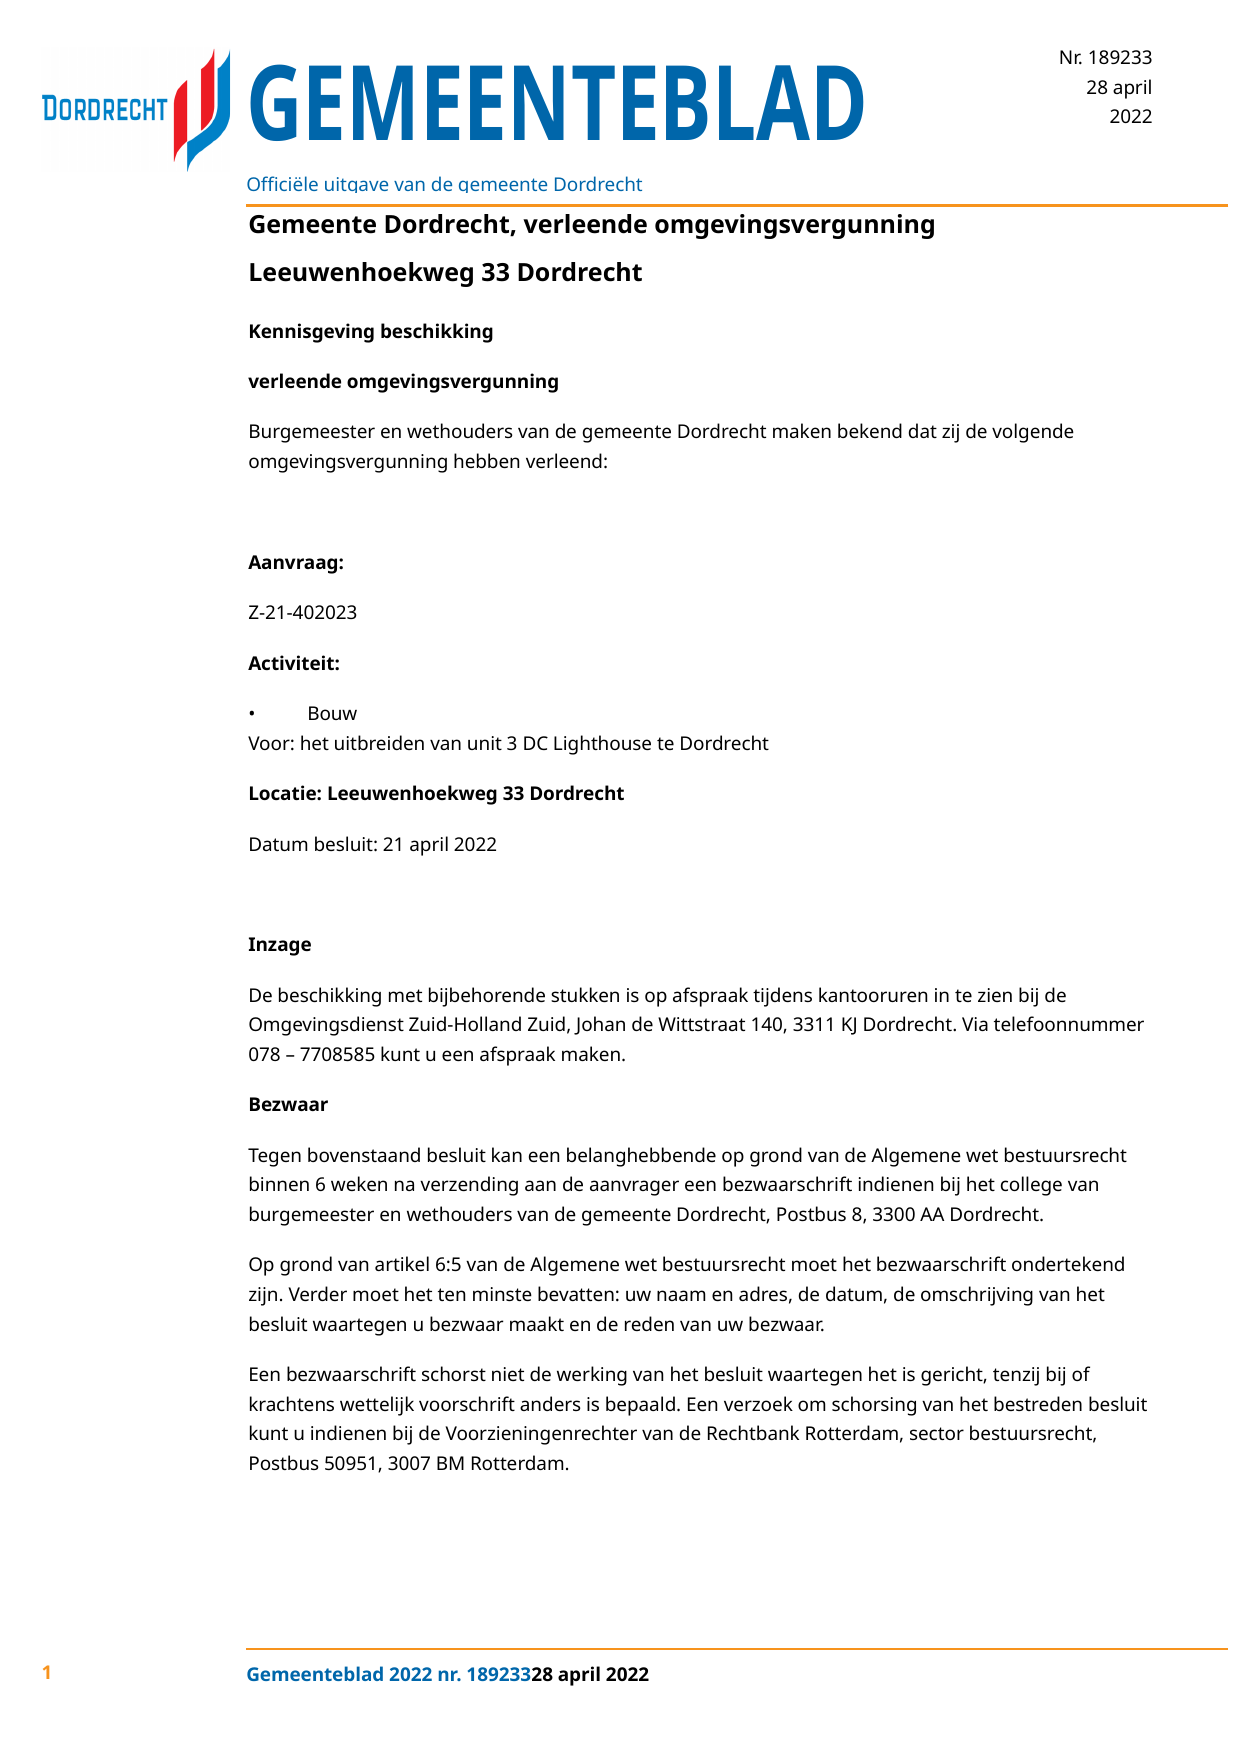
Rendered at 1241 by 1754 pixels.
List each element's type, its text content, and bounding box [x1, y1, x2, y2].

text Gemeente Dordrecht, verleende omgevingsvergunning Leeuwenhoekweg 33 Dordrecht [248, 207, 1152, 288]
text Een bezwaarschrift schorst niet de werking van het besluit waartegen het is gericht, tenzij bij of krachtens wettelijk voorschrift anders is bepaald. Een verzoek om schorsing van het bestreden besluit kunt u indienen bij de Voorzieningenrechter van de Rechtbank Rotterdam, sector bestuursrecht, Postbus 50951, 3007 BM Rotterdam. [248, 1361, 1152, 1476]
text Aanvraag: [248, 549, 1152, 575]
text Z-21-402023 [248, 599, 1152, 625]
text Inzage [248, 932, 1152, 957]
text Burgemeester en wethouders van de gemeente Dordrecht maken bekend dat zij de volgende omgevingsvergunning hebben verleend: [248, 419, 1152, 474]
text Bezwaar [248, 1092, 1152, 1117]
text Tegen bovenstaand besluit kan een belanghebbende op grond van de Algemene wet bestuursrecht binnen 6 weken na verzending aan de aanvrager een bezwaarschrift indienen bij het college van burgemeester en wethouders van de gemeente Dordrecht, Postbus 8, 3300 AA Dordrecht. [248, 1142, 1152, 1227]
text verleende omgevingsvergunning [248, 368, 1152, 394]
text De beschikking met bijbehorende stukken is op afspraak tijdens kantooruren in te zien bij de Omgevingsdienst Zuid-Holland Zuid, Johan de Wittstraat 140, 3311 KJ Dordrecht. Via telefoonnummer 078 – 7708585 kunt u een afspraak maken. [248, 982, 1152, 1067]
picture [41, 47, 231, 172]
text Locatie: Leeuwenhoekweg 33 Dordrecht [248, 780, 1152, 806]
text Activiteit: [248, 650, 1152, 676]
list Bouw [248, 700, 1152, 726]
text Voor: het uitbreiden van unit 3 DC Lighthouse te Dordrecht [248, 730, 1152, 756]
text Kennisgeving beschikking [248, 318, 1152, 344]
text Datum besluit: 21 april 2022 [248, 831, 1152, 857]
text Op grond van artikel 6:5 van de Algemene wet bestuursrecht moet het bezwaarschrift ondertekend zijn. Verder moet het ten minste bevatten: uw naam en adres, de datum, de omschrijving van het besluit waartegen u bezwaar maakt en de reden van uw bezwaar. [248, 1252, 1152, 1337]
